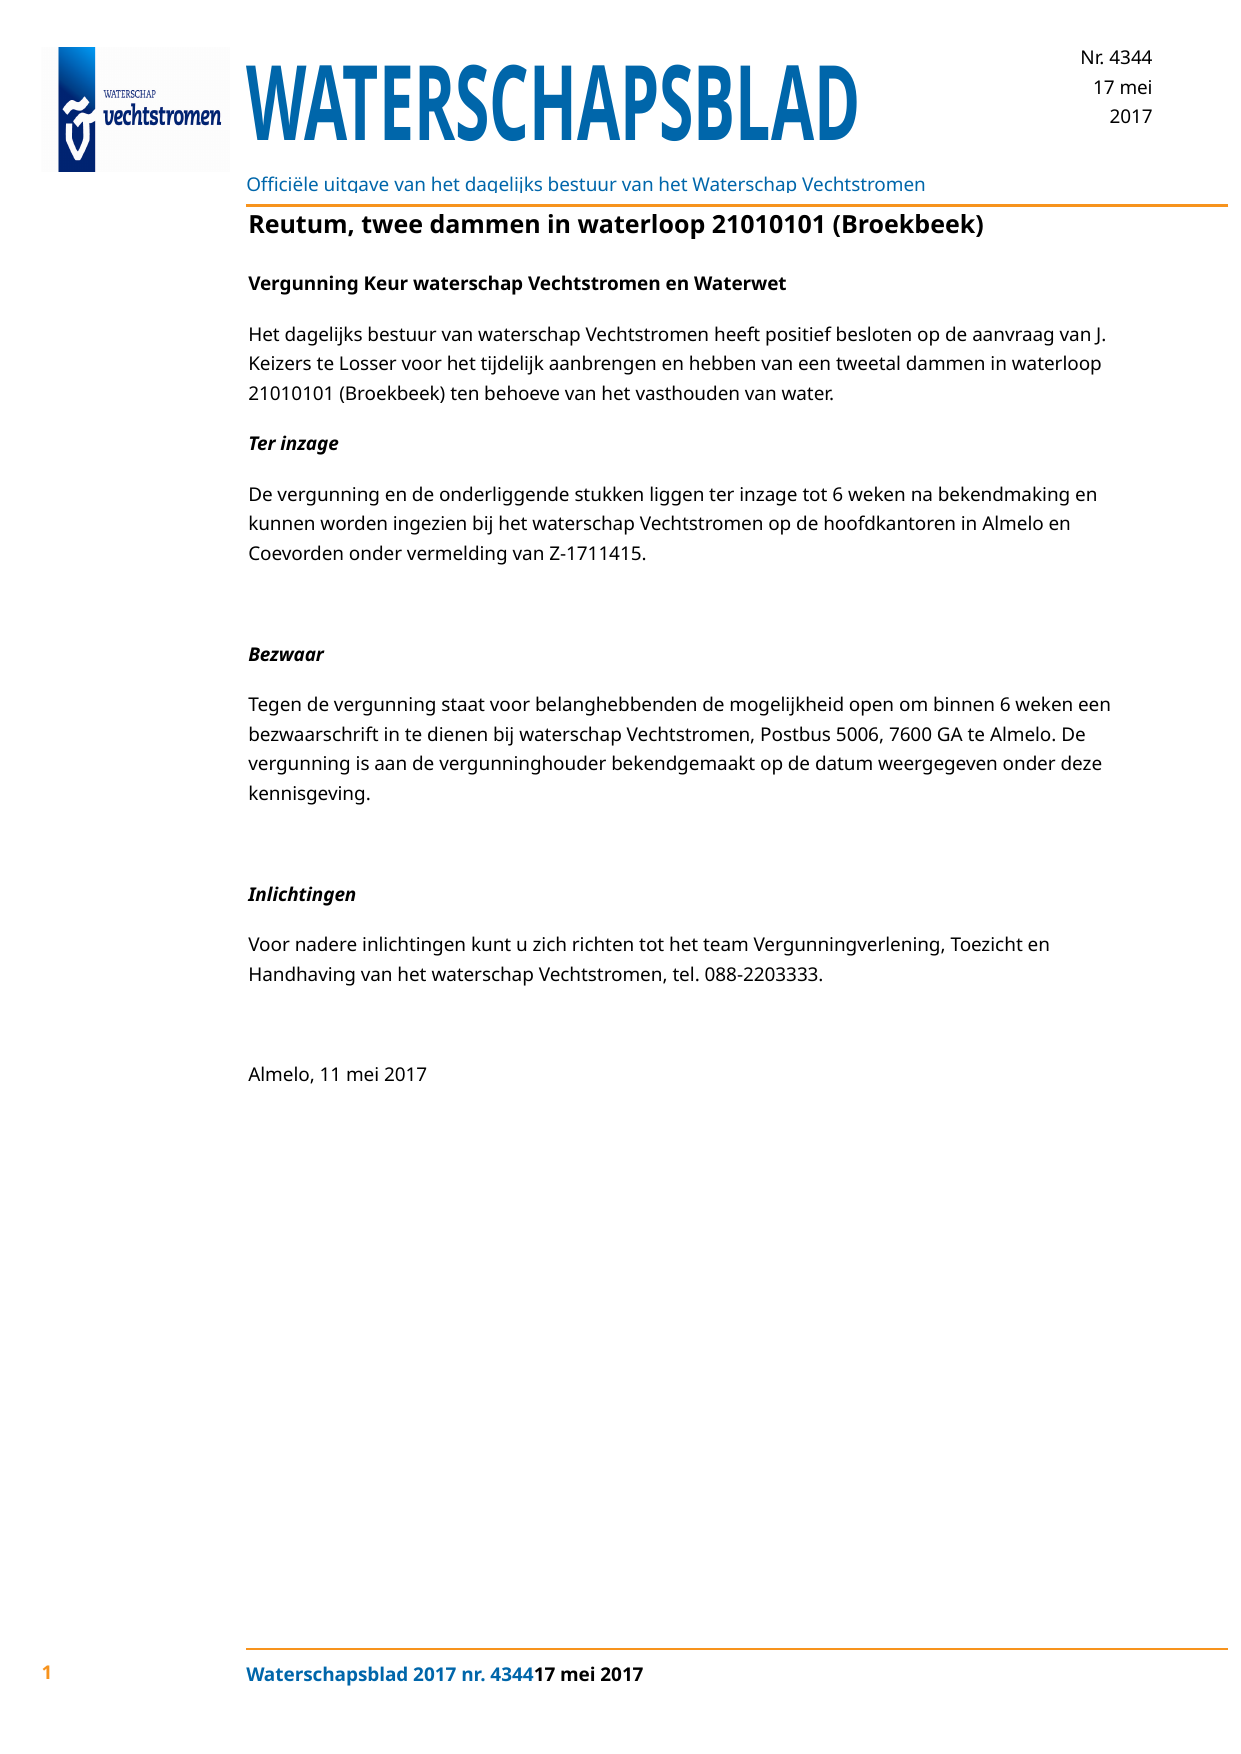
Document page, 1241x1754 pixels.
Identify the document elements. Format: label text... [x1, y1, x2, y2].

text Inlichtingen [248, 881, 1152, 906]
text Vergunning Keur waterschap Vechtstromen en Waterwet [248, 270, 1152, 296]
text Reutum, twee dammen in waterloop 21010101 (Broekbeek) [248, 207, 1152, 241]
text Tegen de vergunning staat voor belanghebbenden de mogelijkheid open om binnen 6 weken een bezwaarschrift in te dienen bij waterschap Vechtstromen, Postbus 5006, 7600 GA te Almelo. De vergunning is aan de vergunninghouder bekendgemaakt op de datum weergegeven onder deze kennisgeving. [248, 691, 1152, 806]
text Ter inzage [248, 430, 1152, 456]
text Almelo, 11 mei 2017 [248, 1062, 1152, 1087]
text Voor nadere inlichtingen kunt u zich richten tot het team Vergunningverlening, Toezicht en Handhaving van het waterschap Vechtstromen, tel. 088-2203333. [248, 931, 1152, 986]
text Het dagelijks bestuur van waterschap Vechtstromen heeft positief besloten op de aanvraag van J. Keizers te Losser voor het tijdelijk aanbrengen en hebben van een tweetal dammen in waterloop 21010101 (Broekbeek) ten behoeve van het vasthouden van water. [248, 321, 1152, 406]
text Bezwaar [248, 641, 1152, 666]
picture [41, 47, 231, 172]
text De vergunning en de onderliggende stukken liggen ter inzage tot 6 weken na bekendmaking en kunnen worden ingezien bij het waterschap Vechtstromen op de hoofdkantoren in Almelo en Coevorden onder vermelding van Z-1711415. [248, 481, 1152, 566]
